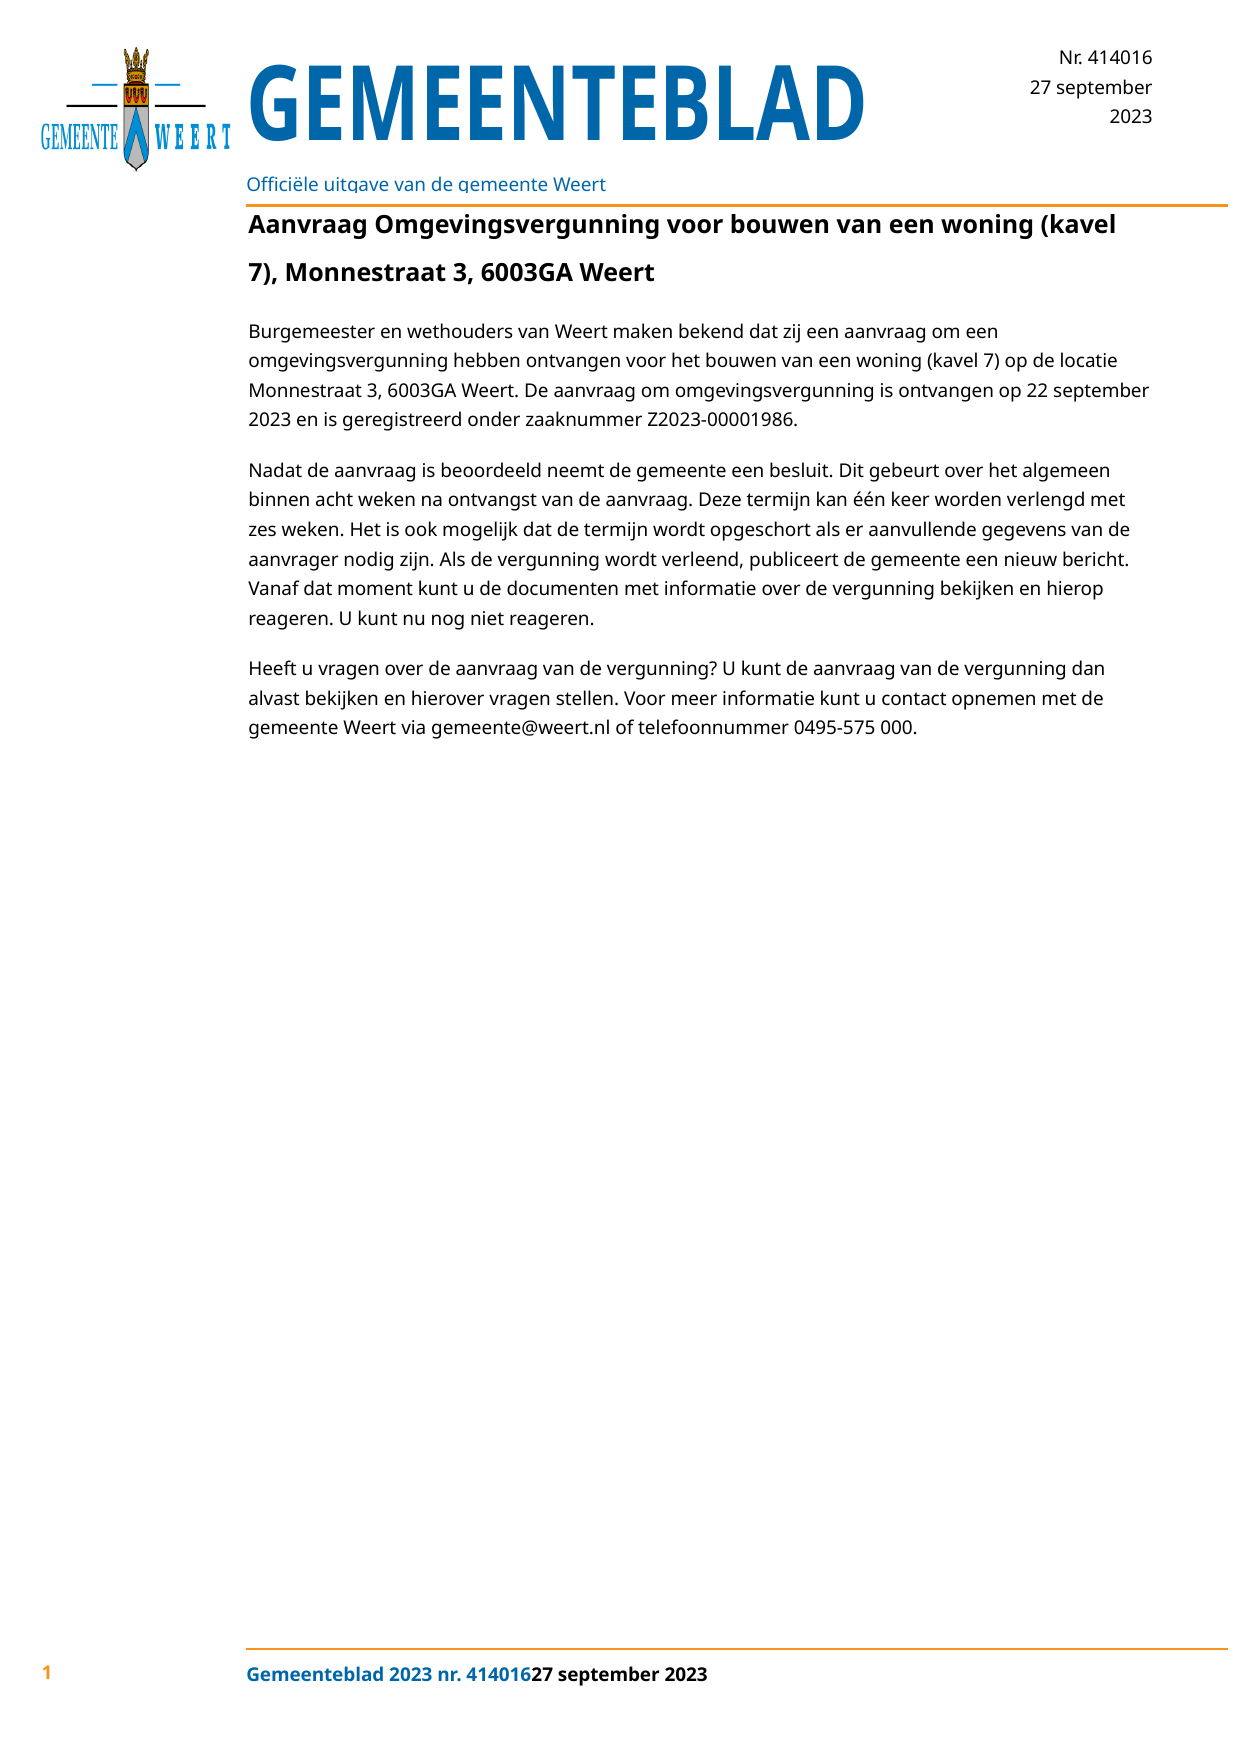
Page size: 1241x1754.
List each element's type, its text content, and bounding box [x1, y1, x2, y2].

text Heeft u vragen over de aanvraag van de vergunning? U kunt de aanvraag van de vergunning dan alvast bekijken en hierover vragen stellen. Voor meer informatie kunt u contact opnemen met de gemeente Weert via gemeente@weert.nl of telefoonnummer 0495-575 000. [248, 655, 1152, 740]
text Burgemeester en wethouders van Weert maken bekend dat zij een aanvraag om een omgevingsvergunning hebben ontvangen voor het bouwen van een woning (kavel 7) op de locatie Monnestraat 3, 6003GA Weert. De aanvraag om omgevingsvergunning is ontvangen op 22 september 2023 en is geregistreerd onder zaaknummer Z2023-00001986. [248, 318, 1152, 432]
text Nadat de aanvraag is beoordeeld neemt de gemeente een besluit. Dit gebeurt over het algemeen binnen acht weken na ontvangst van de aanvraag. Deze termijn kan één keer worden verlengd met zes weken. Het is ook mogelijk dat de termijn wordt opgeschort als er aanvullende gegevens van de aanvrager nodig zijn. Als de vergunning wordt verleend, publiceert de gemeente een nieuw bericht. Vanaf dat moment kunt u de documenten met informatie over de vergunning bekijken en hierop reageren. U kunt nu nog niet reageren. [248, 457, 1152, 631]
text Aanvraag Omgevingsvergunning voor bouwen van een woning (kavel 7), Monnestraat 3, 6003GA Weert [248, 207, 1152, 288]
picture [41, 47, 231, 172]
